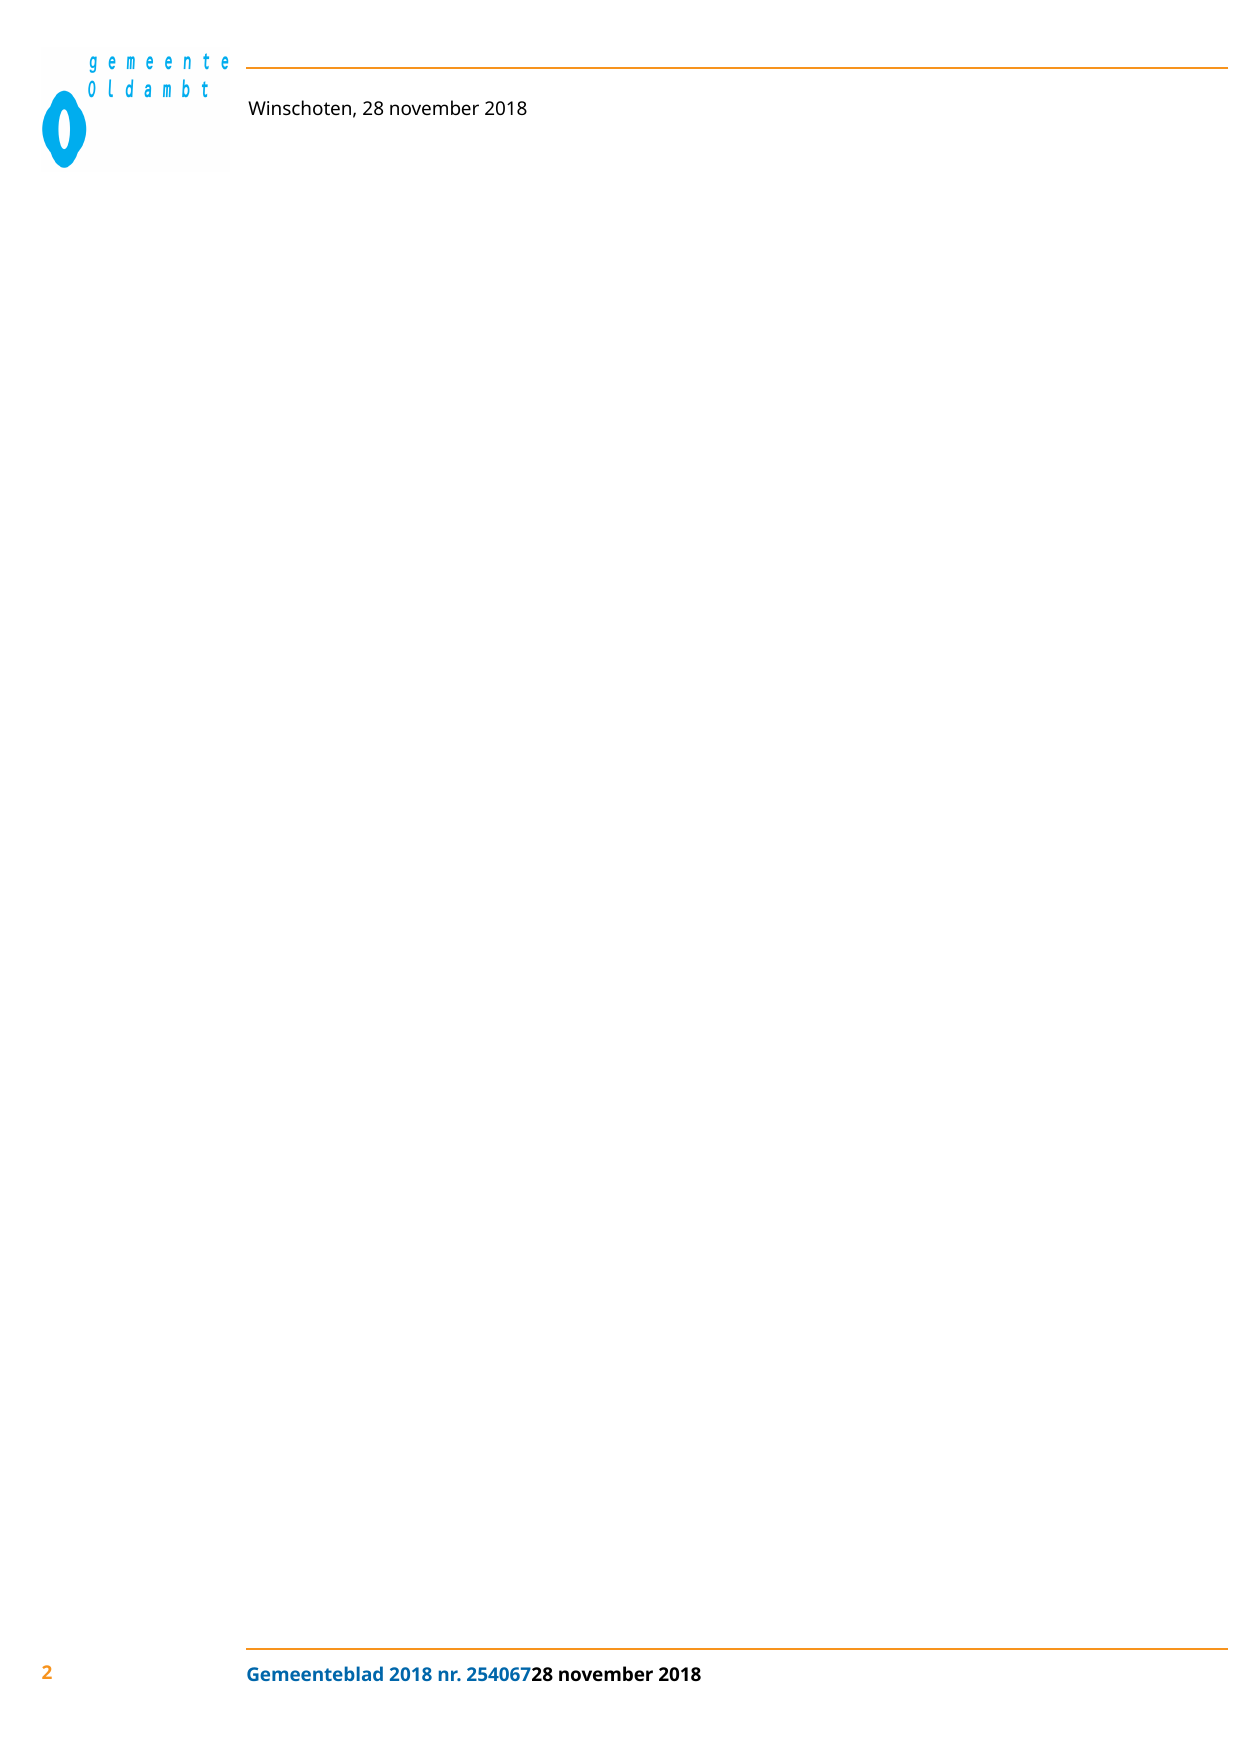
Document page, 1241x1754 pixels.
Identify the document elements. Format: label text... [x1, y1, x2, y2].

picture [41, 47, 231, 172]
text Winschoten, 28 november 2018 [248, 95, 1152, 121]
